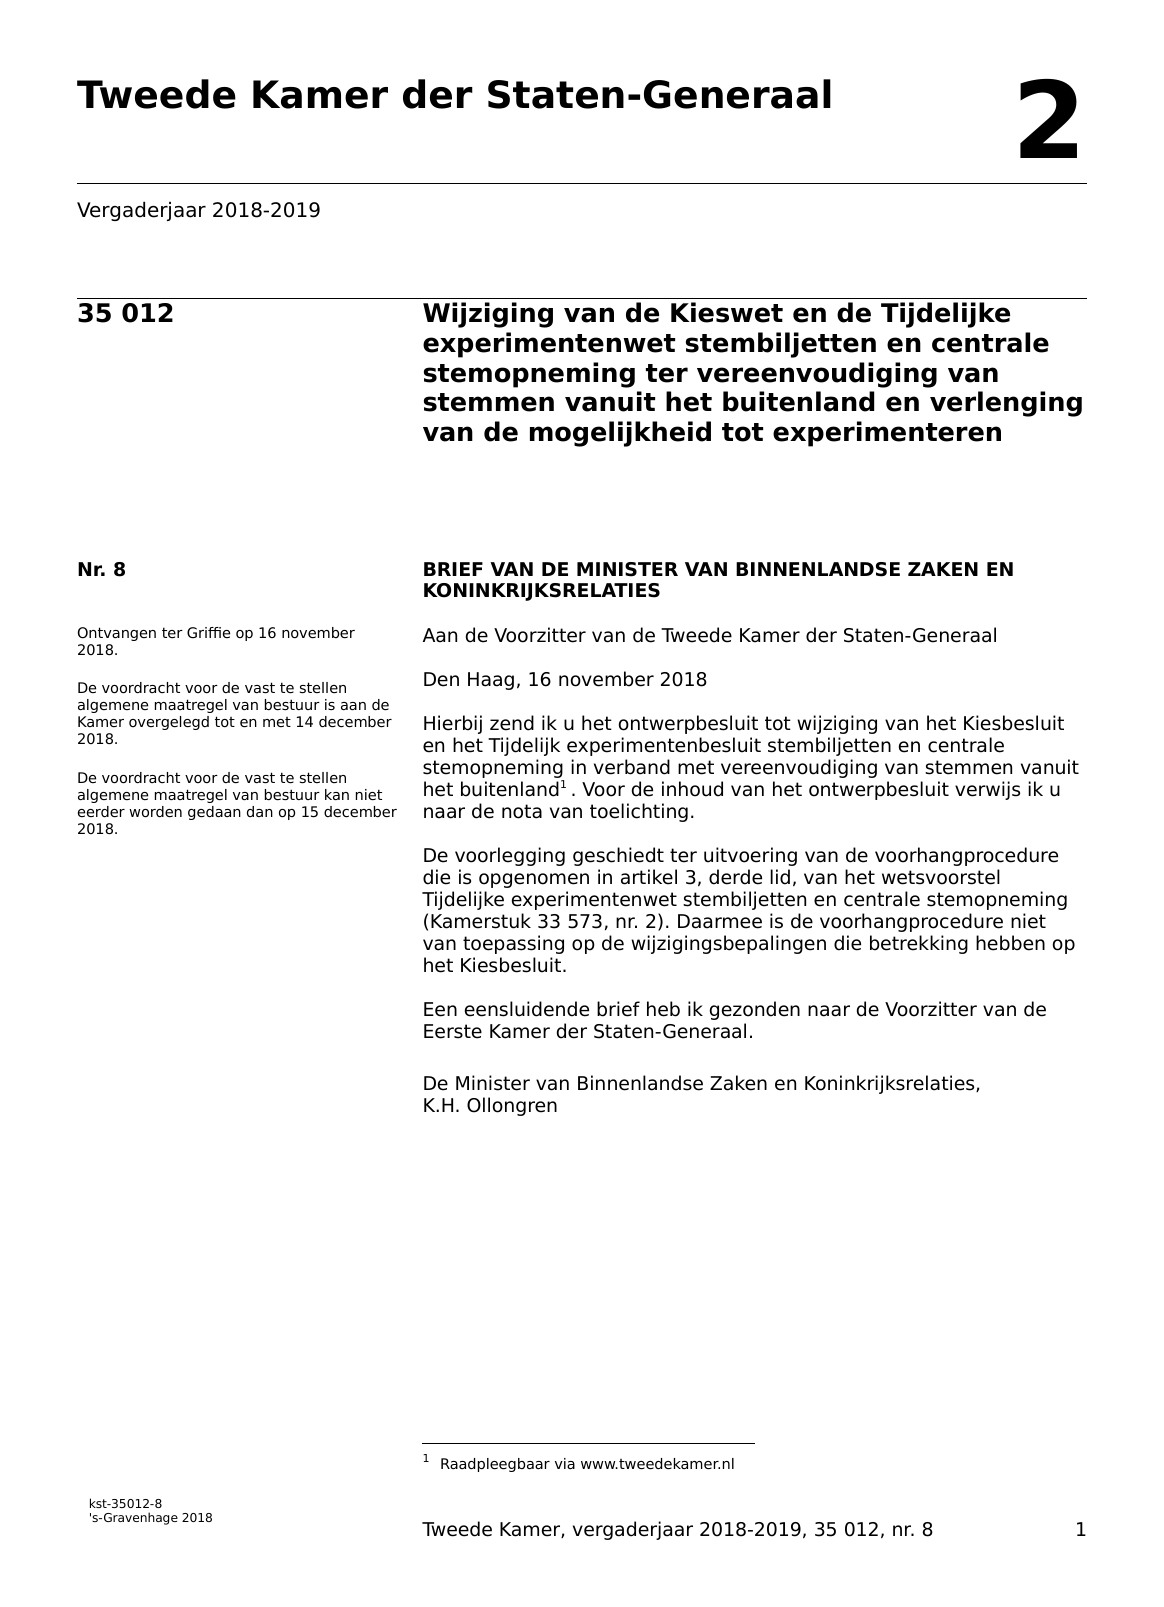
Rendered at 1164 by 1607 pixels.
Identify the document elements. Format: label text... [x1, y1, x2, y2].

text Raadpleegbaar via www.tweedekamer.nl [422, 1452, 1087, 1474]
table_cell Vergaderjaar 2018-2019 [77, 184, 1087, 298]
text Ontvangen ter Griffie op 16 november 2018. [77, 624, 399, 658]
text De voorlegging geschiedt ter uitvoering van de voorhangprocedure die is opgenomen in artikel 3, derde lid, van het wetsvoorstel Tijdelijke experimentenwet stembiljetten en centrale stemopneming (Kamerstuk 33 573, nr. 2). Daarmee is de voorhangprocedure niet van toepassing op de wijzigingsbepalingen die betrekking hebben op het Kiesbesluit. [422, 845, 1087, 977]
subtitle 35 012 Wijziging van de Kieswet en de Tijdelijke experimentenwet stembiljetten en centrale stemopneming ter vereenvoudiging van stemmen vanuit het buitenland en verlenging van de mogelijkheid tot experimenteren [77, 299, 1087, 447]
text [77, 658, 399, 681]
subtitle Nr. 8 BRIEF VAN DE MINISTER VAN BINNENLANDSE ZAKEN EN KONINKRIJKSRELATIES [77, 558, 1087, 602]
text kst-35012-8 [88, 1497, 323, 1511]
text De voordracht voor de vast te stellen algemene maatregel van bestuur is aan de Kamer overgelegd tot en met 14 december 2018. [77, 681, 399, 748]
text Een eensluidende brief heb ik gezonden naar de Voorzitter van de Eerste Kamer der Staten-Generaal. [422, 999, 1087, 1043]
text 's-Gravenhage 2018 [88, 1511, 323, 1525]
text De Minister van Binnenlandse Zaken en Koninkrijksrelaties, K.H. Ollongren [422, 1073, 1087, 1117]
text Den Haag, 16 november 2018 [422, 669, 1087, 691]
table_header 2 [886, 59, 1087, 183]
text De voordracht voor de vast te stellen algemene maatregel van bestuur kan niet eerder worden gedaan dan op 15 december 2018. [77, 770, 399, 838]
text [77, 748, 399, 770]
text Hierbij zend ik u het ontwerpbesluit tot wijziging van het Kiesbesluit en het Tijdelijk experimentenbesluit stembiljetten en centrale stemopneming in verband met vereenvoudiging van stemmen vanuit het buitenland. Voor de inhoud van het ontwerpbesluit verwijs ik u naar de nota van toelichting. [422, 713, 1087, 823]
text Aan de Voorzitter van de Tweede Kamer der Staten-Generaal [422, 624, 1087, 647]
table_header Tweede Kamer der Staten-Generaal [77, 59, 886, 183]
